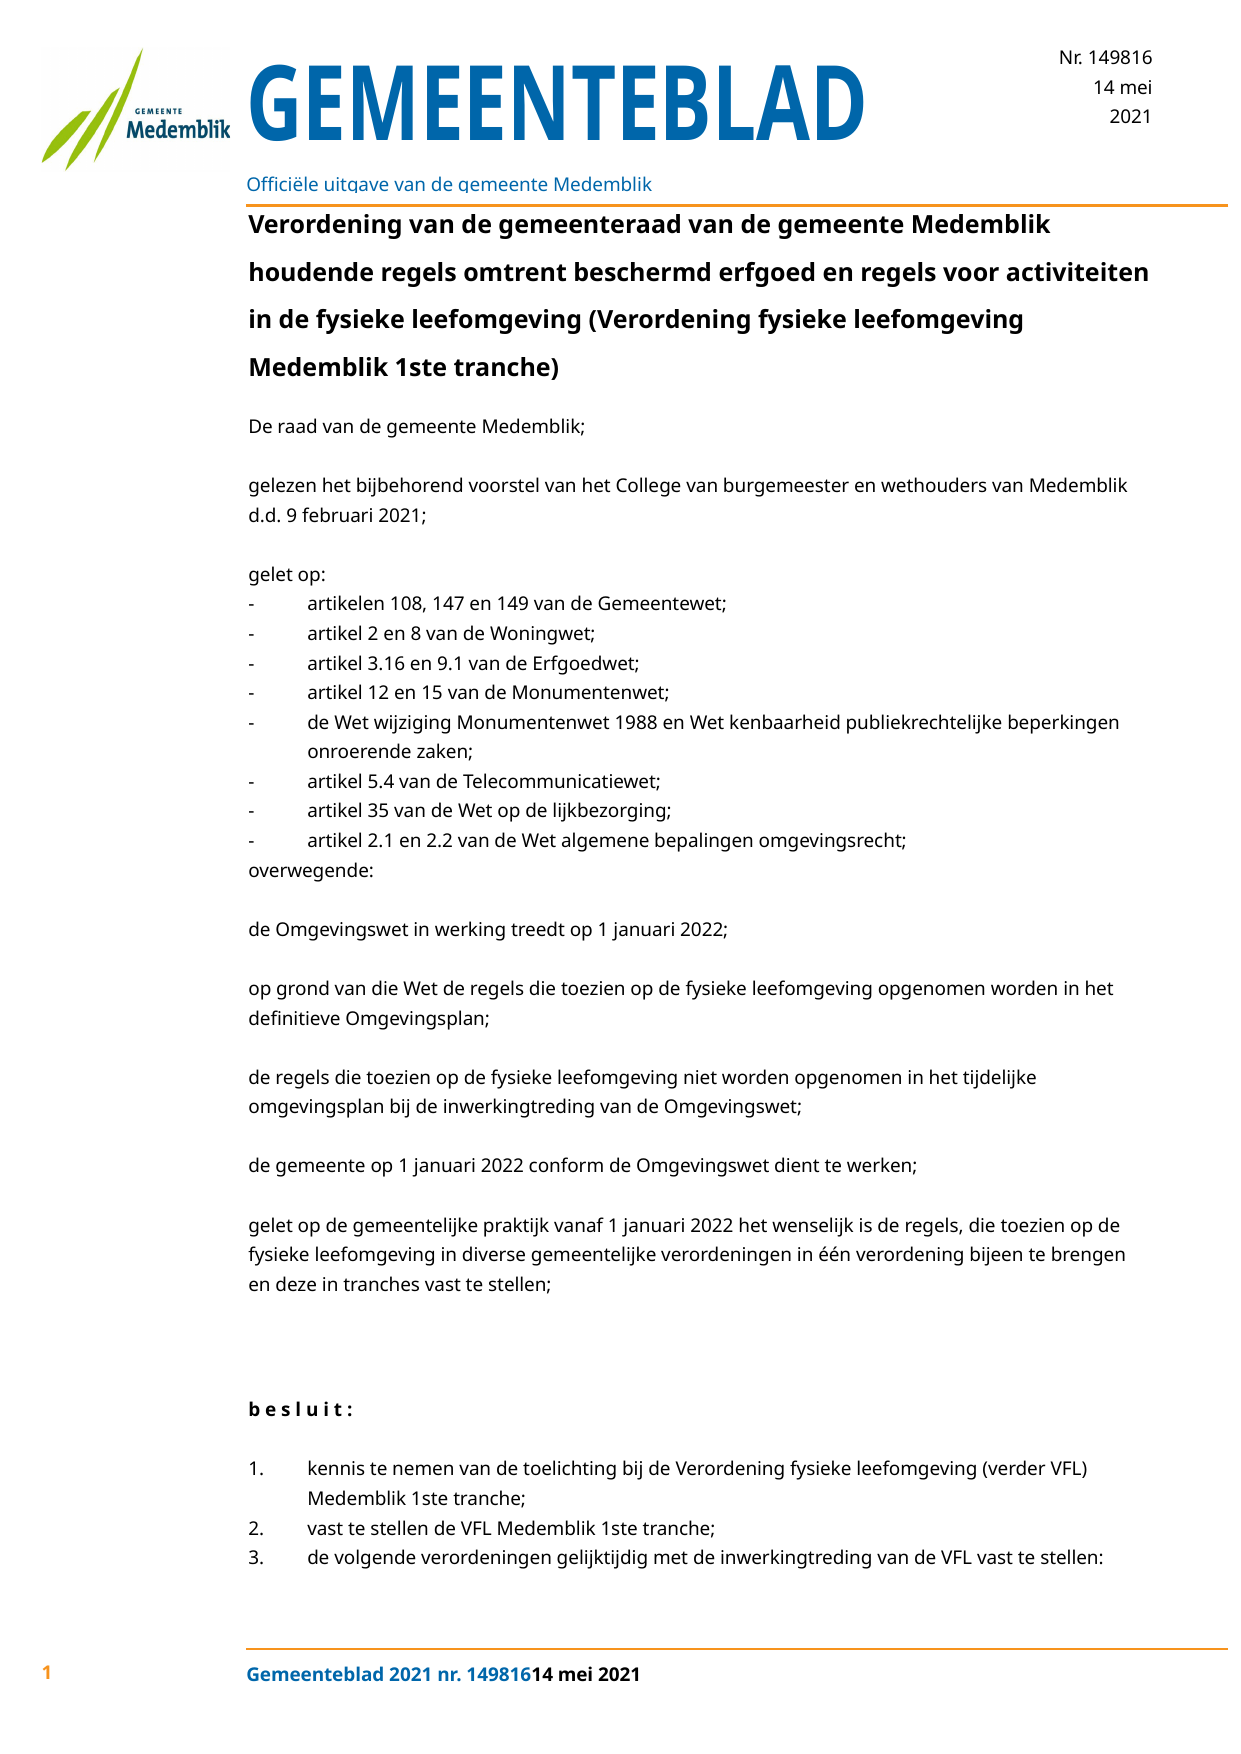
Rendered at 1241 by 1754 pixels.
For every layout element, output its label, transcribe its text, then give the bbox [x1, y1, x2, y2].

text op grond van die Wet de regels die toezien op de fysieke leefomgeving opgenomen worden in het definitieve Omgevingsplan; [248, 975, 1152, 1031]
list kennis te nemen van de toelichting bij de Verordening fysieke leefomgeving (verder VFL) Medemblik 1ste tranche; [248, 1456, 1152, 1511]
picture [41, 47, 231, 172]
text gelezen het bijbehorend voorstel van het College van burgemeester en wethouders van Medemblik d.d. 9 februari 2021; [248, 472, 1152, 528]
list artikel 3.16 en 9.1 van de Erfgoedwet; [248, 650, 1152, 676]
text gelet op de gemeentelijke praktijk vanaf 1 januari 2022 het wenselijk is de regels, die toezien op de fysieke leefomgeving in diverse gemeentelijke verordeningen in één verordening bijeen te brengen en deze in tranches vast te stellen; [248, 1212, 1152, 1297]
list de Wet wijziging Monumentenwet 1988 en Wet kenbaarheid publiekrechtelijke beperkingen onroerende zaken; [248, 709, 1152, 764]
text De raad van de gemeente Medemblik; [248, 413, 1152, 439]
text de gemeente op 1 januari 2022 conform de Omgevingswet dient te werken; [248, 1153, 1152, 1178]
text de Omgevingswet in werking treedt op 1 januari 2022; [248, 916, 1152, 942]
text gelet op: [248, 561, 1152, 587]
list de volgende verordeningen gelijktijdig met de inwerkingtreding van de VFL vast te stellen: [248, 1544, 1152, 1570]
list artikel 2.1 en 2.2 van de Wet algemene bepalingen omgevingsrecht; [248, 827, 1152, 853]
text de regels die toezien op de fysieke leefomgeving niet worden opgenomen in het tijdelijke omgevingsplan bij de inwerkingtreding van de Omgevingswet; [248, 1064, 1152, 1119]
list artikelen 108, 147 en 149 van de Gemeentewet; [248, 591, 1152, 616]
text Verordening van de gemeenteraad van de gemeente Medemblik houdende regels omtrent beschermd erfgoed en regels voor activiteiten in de fysieke leefomgeving (Verordening fysieke leefomgeving Medemblik 1ste tranche) [248, 207, 1152, 384]
list artikel 5.4 van de Telecommunicatiewet; [248, 768, 1152, 794]
list artikel 12 en 15 van de Monumentenwet; [248, 679, 1152, 705]
text b e s l u i t : [248, 1396, 1152, 1422]
list vast te stellen de VFL Medemblik 1ste tranche; [248, 1515, 1152, 1541]
list artikel 35 van de Wet op de lijkbezorging; [248, 798, 1152, 823]
text overwegende: [248, 857, 1152, 883]
list artikel 2 en 8 van de Woningwet; [248, 620, 1152, 646]
